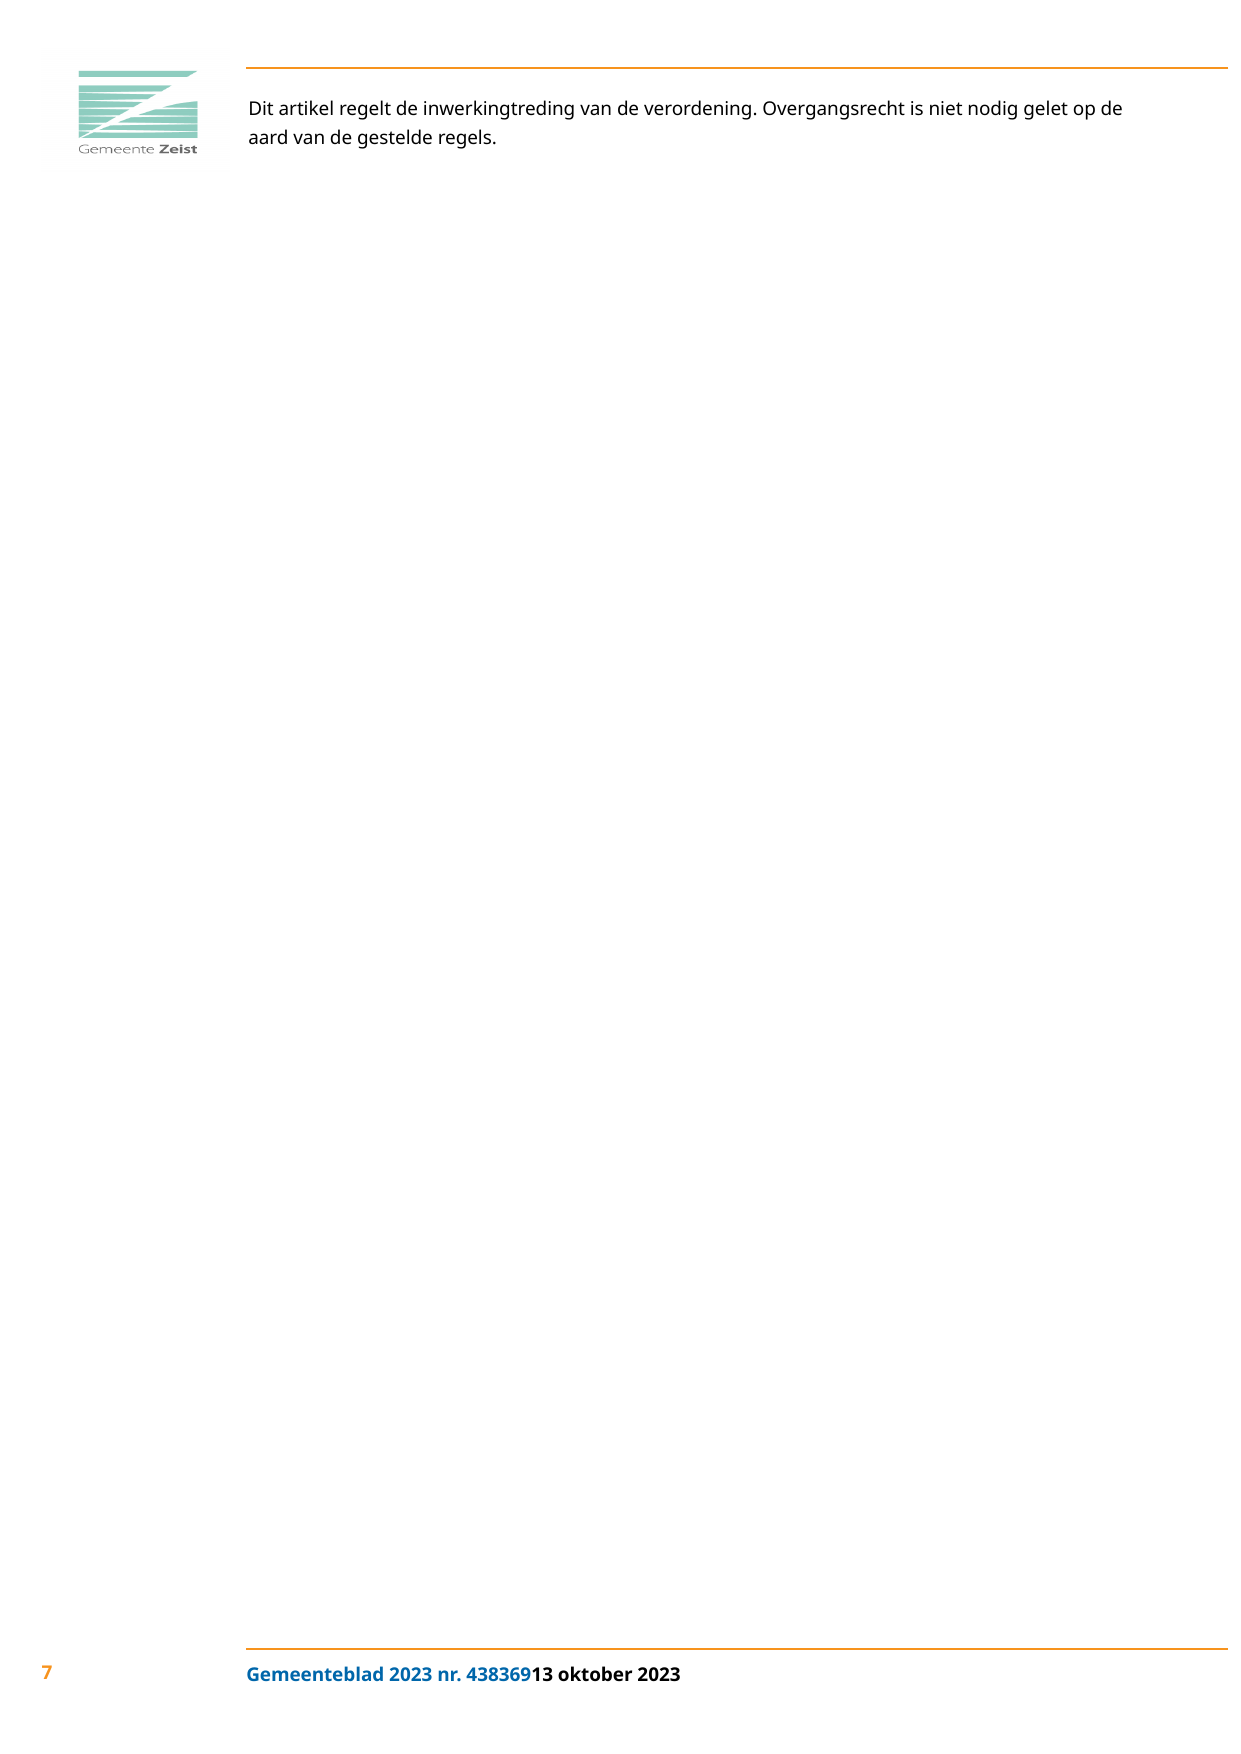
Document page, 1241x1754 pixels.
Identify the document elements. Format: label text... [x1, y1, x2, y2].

text Dit artikel regelt de inwerkingtreding van de verordening. Overgangsrecht is niet nodig gelet op de aard van de gestelde regels. [248, 95, 1152, 150]
picture [41, 47, 231, 172]
